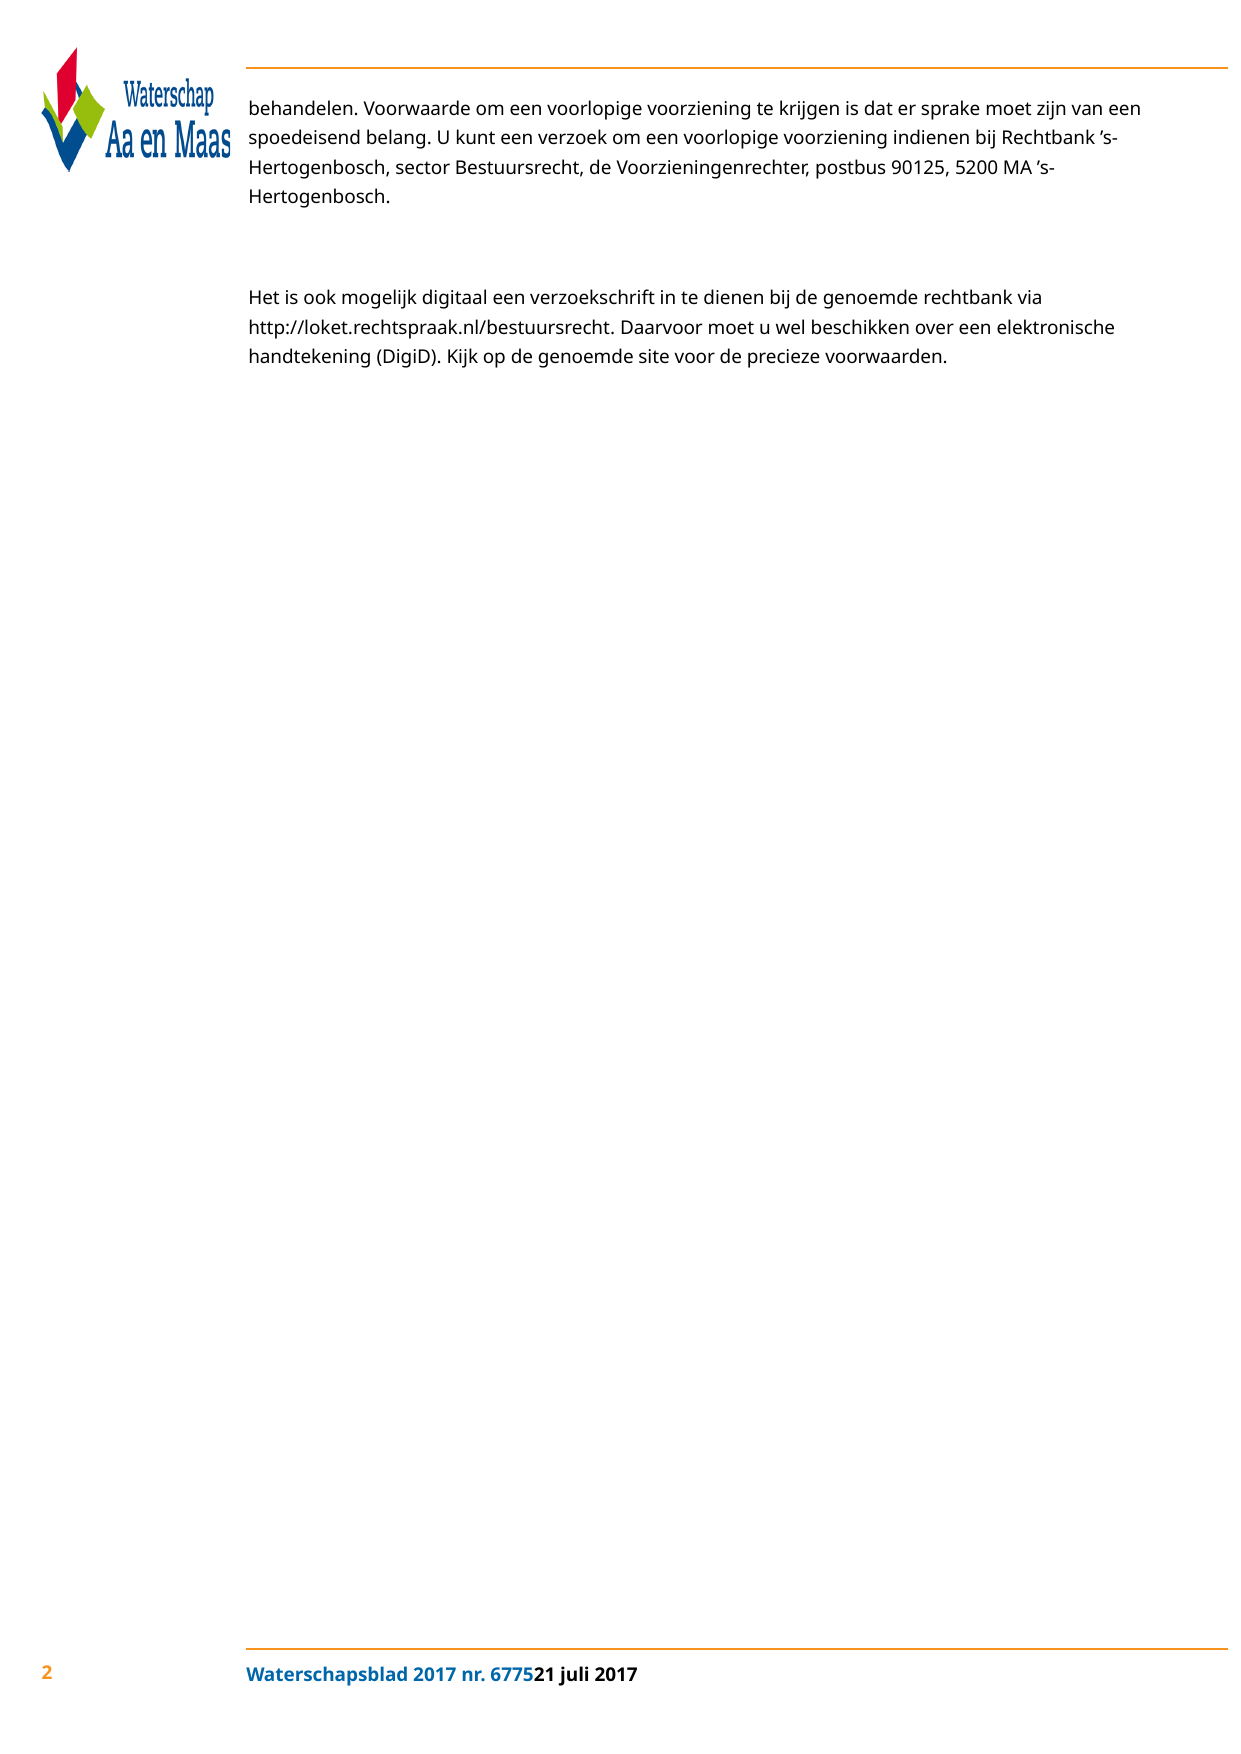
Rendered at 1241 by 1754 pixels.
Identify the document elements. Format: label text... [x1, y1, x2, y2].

text behandelen. Voorwaarde om een voorlopige voorziening te krijgen is dat er sprake moet zijn van een spoedeisend belang. U kunt een verzoek om een voorlopige voorziening indienen bij Rechtbank ’s-Hertogenbosch, sector Bestuursrecht, de Voorzieningenrechter, postbus 90125, 5200 MA ’s-Hertogenbosch. [248, 95, 1152, 209]
picture [41, 47, 231, 172]
text Het is ook mogelijk digitaal een verzoekschrift in te dienen bij de genoemde rechtbank via http://loket.rechtspraak.nl/bestuursrecht. Daarvoor moet u wel beschikken over een elektronische handtekening (DigiD). Kijk op de genoemde site voor de precieze voorwaarden. [248, 284, 1152, 369]
